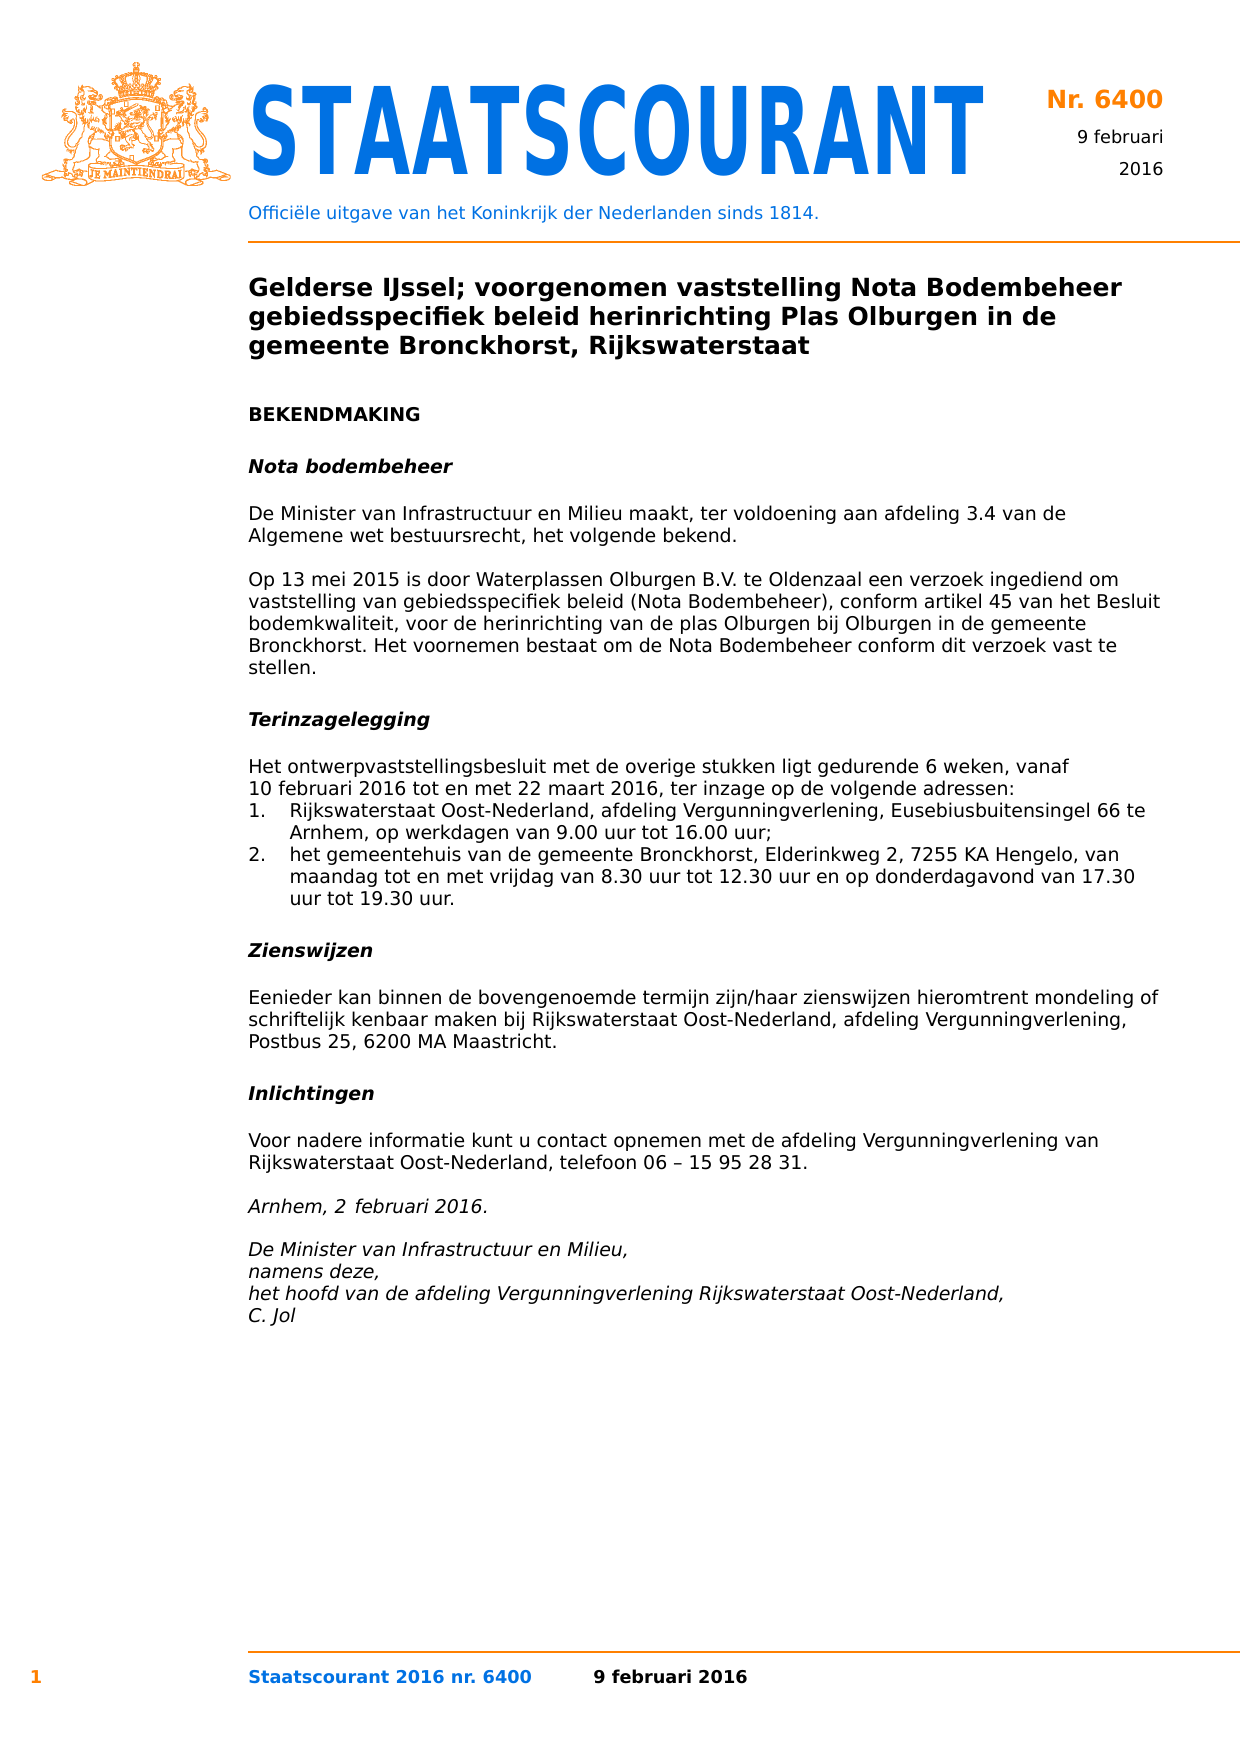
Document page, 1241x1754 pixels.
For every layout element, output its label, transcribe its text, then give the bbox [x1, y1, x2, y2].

text 1. Rijkswaterstaat Oost-Nederland, afdeling Vergunningverlening, Eusebiusbuitensingel 66 te Arnhem, op werkdagen van 9.00 uur tot 16.00 uur; [248, 800, 1163, 844]
table_header STAATSCOURANT [248, 62, 998, 203]
text De Minister van Infrastructuur en Milieu maakt, ter voldoening aan afdeling 3.4 van de Algemene wet bestuursrecht, het volgende bekend. [248, 503, 1163, 547]
subtitle Terinzagelegging [248, 709, 1163, 731]
subtitle Inlichtingen [248, 1083, 1163, 1105]
text De Minister van Infrastructuur en Milieu, namens deze, het hoofd van de afdeling Vergunningverlening Rijkswaterstaat Oost-Nederland, C. Jol [248, 1239, 1163, 1327]
subtitle Nota bodembeheer [248, 456, 1163, 478]
text Eenieder kan binnen de bovengenoemde termijn zijn/haar zienswijzen hieromtrent mondeling of schriftelijk kenbaar maken bij Rijkswaterstaat Oost-Nederland, afdeling Vergunningverlening, Postbus 25, 6200 MA Maastricht. [248, 987, 1163, 1053]
table_header Nr. 6400 [998, 62, 1240, 121]
text Op 13 mei 2015 is door Waterplassen Olburgen B.V. te Oldenzaal een verzoek ingediend om vaststelling van gebiedsspecifiek beleid (Nota Bodembeheer), conform artikel 45 van het Besluit bodemkwaliteit, voor de herinrichting van de plas Olburgen bij Olburgen in de gemeente Bronckhorst. Het voornemen bestaat om de Nota Bodembeheer conform dit verzoek vast te stellen. [248, 569, 1163, 679]
text Het ontwerpvaststellingsbesluit met de overige stukken ligt gedurende 6 weken, vanaf 10 februari 2016 tot en met 22 maart 2016, ter inzage op de volgende adressen: [248, 756, 1163, 800]
table_header [25, 62, 248, 241]
picture [41, 62, 231, 186]
subtitle Zienswijzen [248, 940, 1163, 962]
text 2. het gemeentehuis van de gemeente Bronckhorst, Elderinkweg 2, 7255 KA Hengelo, van maandag tot en met vrijdag van 8.30 uur tot 12.30 uur en op donderdagavond van 17.30 uur tot 19.30 uur. [248, 844, 1163, 910]
table_cell 9 februari [998, 121, 1240, 153]
subtitle BEKENDMAKING [248, 404, 1163, 426]
table_cell 2016 [998, 153, 1240, 203]
text Voor nadere informatie kunt u contact opnemen met de afdeling Vergunningverlening van Rijkswaterstaat Oost-Nederland, telefoon 06 – 15 95 28 31. [248, 1130, 1163, 1174]
subtitle Gelderse IJssel; voorgenomen vaststelling Nota Bodembeheer gebiedsspecifiek beleid herinrichting Plas Olburgen in de gemeente Bronckhorst, Rijkswaterstaat [248, 273, 1163, 361]
text Arnhem, 2 februari 2016. [248, 1196, 1163, 1217]
table_cell Officiële uitgave van het Koninkrijk der Nederlanden sinds 1814. [248, 203, 1240, 241]
